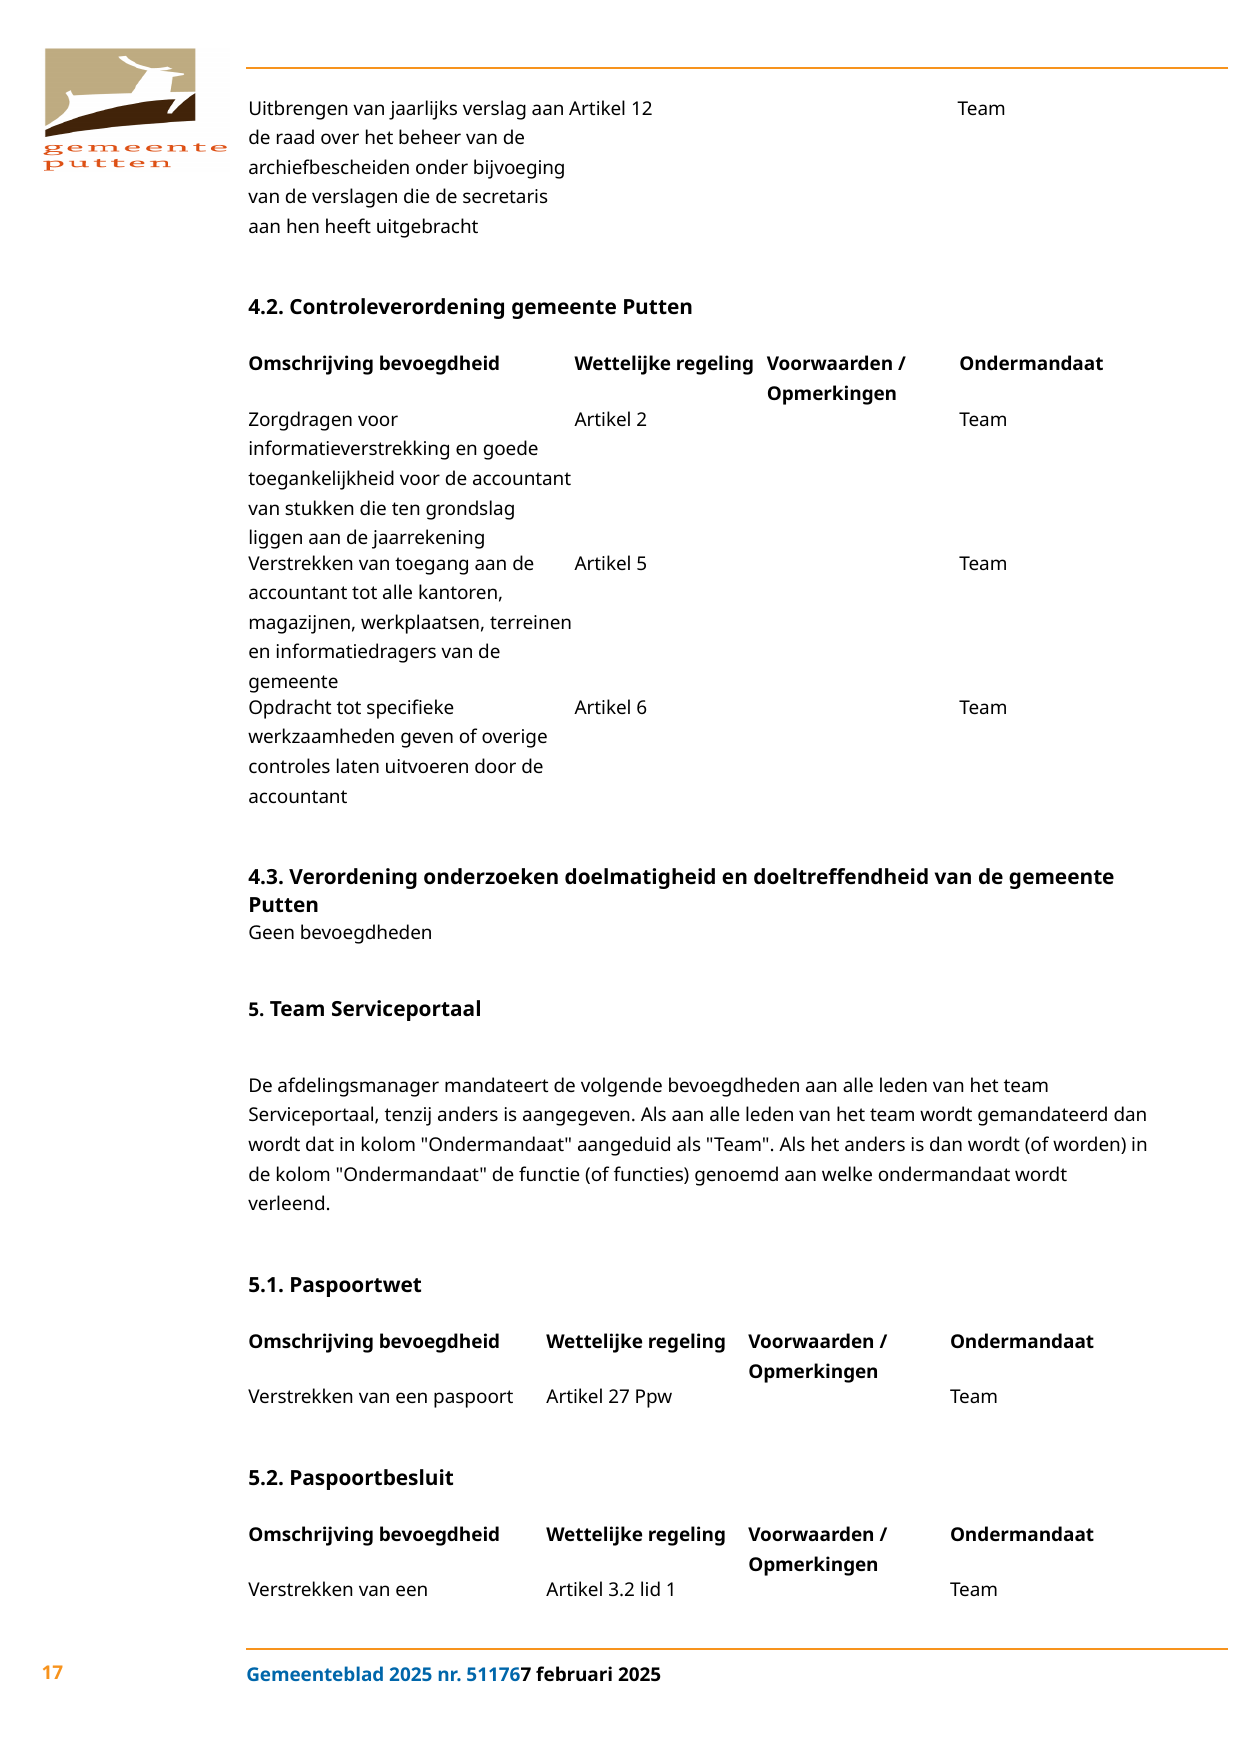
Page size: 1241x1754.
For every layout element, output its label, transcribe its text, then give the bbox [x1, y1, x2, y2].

table_cell Verstrekken van toegang aan de accountant tot alle kantoren, magazijnen, werkplaatsen, terreinen en informatiedragers van de gemeente [248, 550, 574, 694]
text Geen bevoegdheden [248, 919, 1152, 945]
table_cell Zorgdragen voor informatieverstrekking en goede toegankelijkheid voor de accountant van stukken die ten grondslag liggen aan de jaarrekening [248, 406, 574, 550]
table_cell Artikel 6 [574, 694, 767, 808]
table_cell Opdracht tot specifieke werkzaamheden geven of overige controles laten uitvoeren door de accountant [248, 694, 574, 808]
table_cell Artikel 12 [569, 95, 763, 239]
table_header Wettelijke regeling [574, 351, 767, 406]
table_header Omschrijving bevoegdheid [248, 1521, 546, 1577]
table_header Omschrijving bevoegdheid [248, 1329, 546, 1384]
table_cell [748, 1577, 950, 1602]
table_cell Artikel 5 [574, 550, 767, 694]
table_cell [767, 550, 959, 694]
table_cell Verstrekken van een [248, 1577, 546, 1602]
table_header Omschrijving bevoegdheid [248, 351, 574, 406]
table_cell Artikel 27 Ppw [546, 1384, 748, 1409]
table_header Wettelijke regeling [546, 1329, 748, 1384]
table_cell Team [950, 1384, 1152, 1409]
table_header Ondermandaat [950, 1329, 1152, 1384]
table_cell Artikel 3.2 lid 1 [546, 1577, 748, 1602]
table_cell Verstrekken van een paspoort [248, 1384, 546, 1409]
picture [41, 47, 231, 172]
table_cell Uitbrengen van jaarlijks verslag aan de raad over het beheer van de archiefbescheiden onder bijvoeging van de verslagen die de secretaris aan hen heeft uitgebracht [248, 95, 569, 239]
table_header Voorwaarden / Opmerkingen [748, 1521, 950, 1577]
table_cell [767, 694, 959, 808]
table_cell Team [958, 95, 1152, 239]
table_cell [763, 95, 957, 239]
table_header Ondermandaat [950, 1521, 1152, 1577]
text 4.2. Controleverordening gemeente Putten [248, 292, 1152, 321]
text De afdelingsmanager mandateert de volgende bevoegdheden aan alle leden van het team Serviceportaal, tenzij anders is aangegeven. Als aan alle leden van het team wordt gemandateerd dan wordt dat in kolom "Ondermandaat" aangeduid als "Team". Als het anders is dan wordt (of worden) in de kolom "Ondermandaat" de functie (of functies) genoemd aan welke ondermandaat wordt verleend. [248, 1072, 1152, 1216]
table_header Wettelijke regeling [546, 1521, 748, 1577]
text 5.2. Paspoortbesluit [248, 1463, 1152, 1492]
table_cell Team [959, 406, 1152, 550]
text 5. Team Serviceportaal [248, 994, 1152, 1023]
table_cell Artikel 2 [574, 406, 767, 550]
table_cell Team [959, 694, 1152, 808]
table_cell [767, 406, 959, 550]
table_cell Team [959, 550, 1152, 694]
text 5.1. Paspoortwet [248, 1270, 1152, 1299]
table_header Voorwaarden / Opmerkingen [767, 351, 959, 406]
text 4.3. Verordening onderzoeken doelmatigheid en doeltreffendheid van de gemeente Putten [248, 862, 1152, 919]
table_cell [748, 1384, 950, 1409]
table_header Voorwaarden / Opmerkingen [748, 1329, 950, 1384]
table_header Ondermandaat [959, 351, 1152, 406]
table_cell Team [950, 1577, 1152, 1602]
